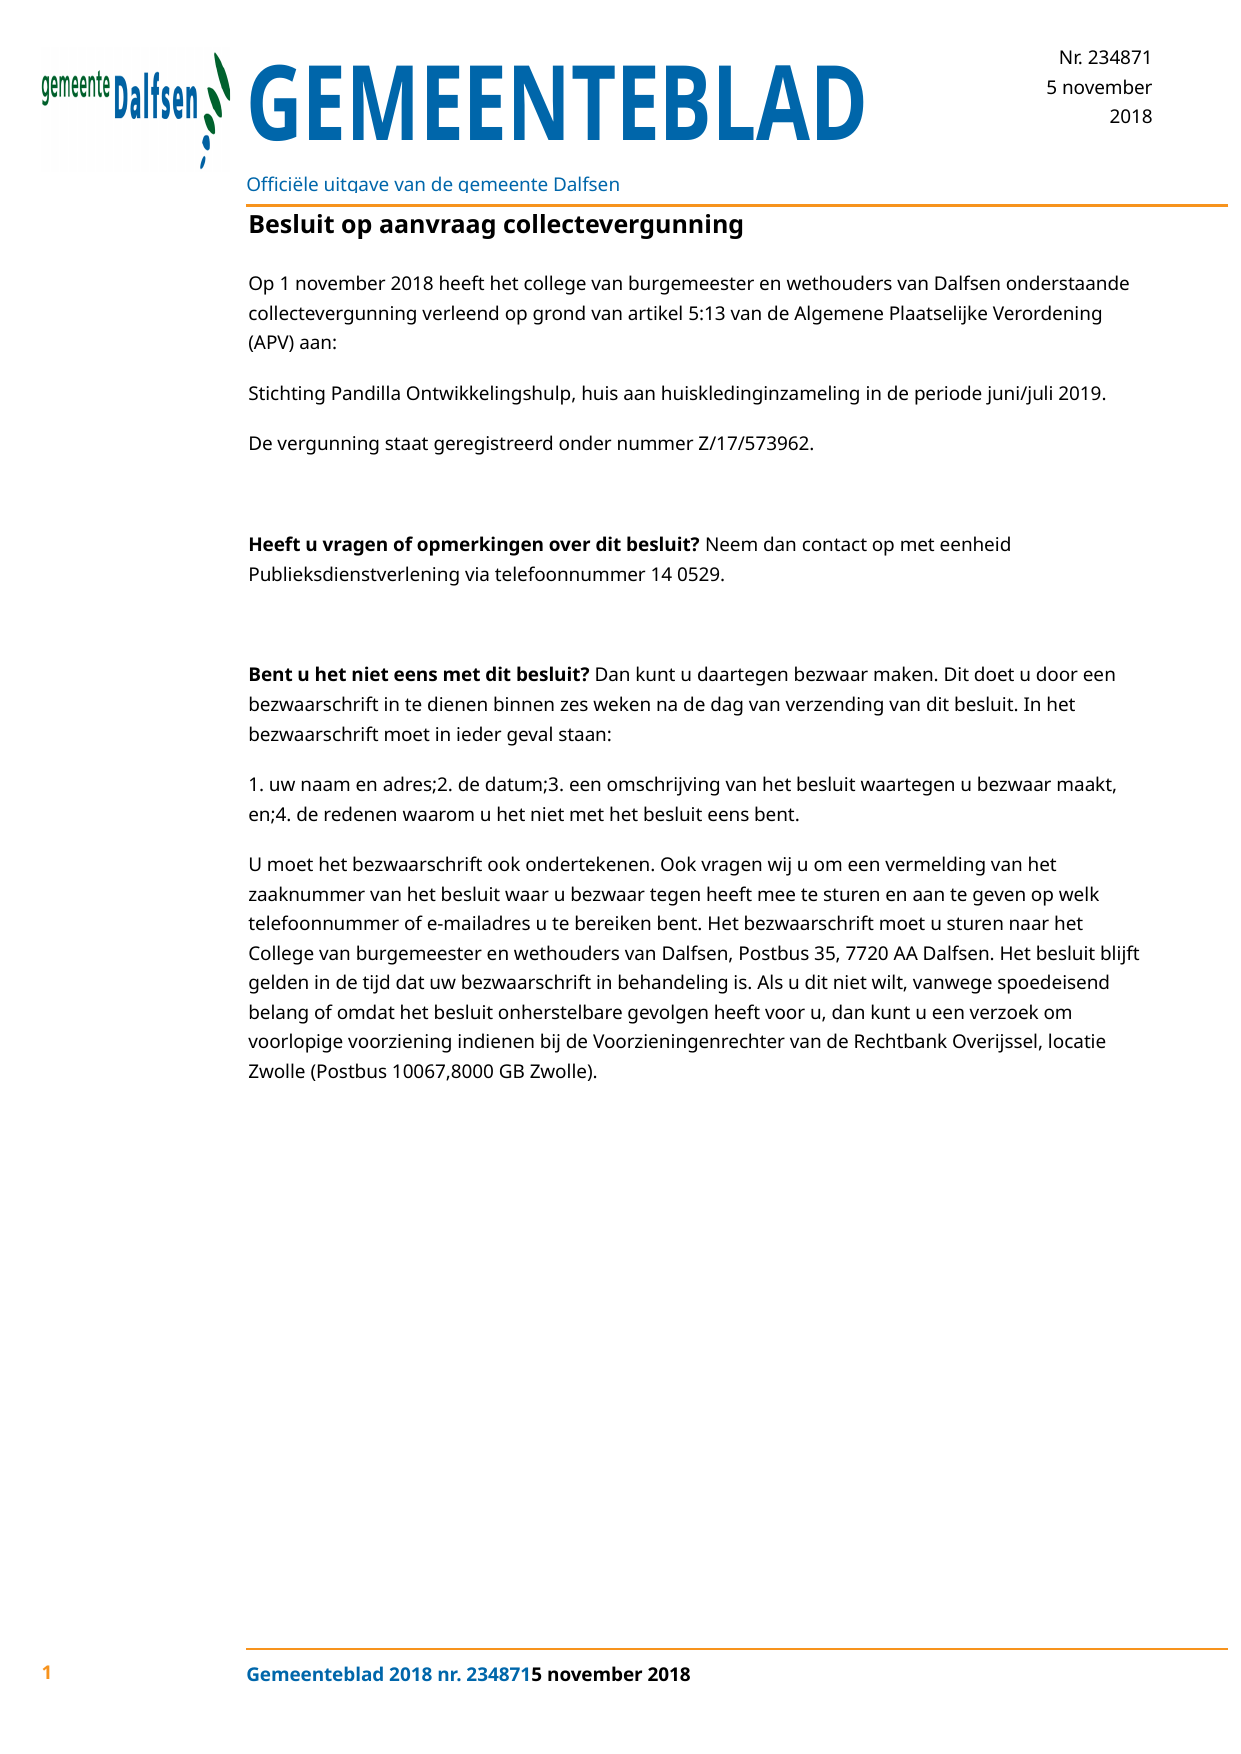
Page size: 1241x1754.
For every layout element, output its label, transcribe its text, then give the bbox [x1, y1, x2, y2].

text De vergunning staat geregistreerd onder nummer Z/17/573962. [248, 430, 1152, 456]
text U moet het bezwaarschrift ook ondertekenen. Ook vragen wij u om een vermelding van het zaaknummer van het besluit waar u bezwaar tegen heeft mee te sturen en aan te geven op welk telefoonnummer of e-mailadres u te bereiken bent. Het bezwaarschrift moet u sturen naar het College van burgemeester en wethouders van Dalfsen, Postbus 35, 7720 AA Dalfsen. Het besluit blijft gelden in de tijd dat uw bezwaarschrift in behandeling is. Als u dit niet wilt, vanwege spoedeisend belang of omdat het besluit onherstelbare gevolgen heeft voor u, dan kunt u een verzoek om voorlopige voorziening indienen bij de Voorzieningenrechter van de Rechtbank Overijssel, locatie Zwolle (Postbus 10067,8000 GB Zwolle). [248, 851, 1152, 1084]
text Stichting Pandilla Ontwikkelingshulp, huis aan huiskledinginzameling in de periode juni/juli 2019. [248, 380, 1152, 406]
picture [41, 47, 231, 172]
text Op 1 november 2018 heeft het college van burgemeester en wethouders van Dalfsen onderstaande collectevergunning verleend op grond van artikel 5:13 van de Algemene Plaatselijke Verordening (APV) aan: [248, 270, 1152, 355]
text Heeft u vragen of opmerkingen over dit besluit? Neem dan contact op met eenheid Publieksdienstverlening via telefoonnummer 14 0529. [248, 531, 1152, 586]
text 1. uw naam en adres;2. de datum;3. een omschrijving van het besluit waartegen u bezwaar maakt, en;4. de redenen waarom u het niet met het besluit eens bent. [248, 771, 1152, 826]
text Besluit op aanvraag collectevergunning [248, 207, 1152, 241]
text Bent u het niet eens met dit besluit? Dan kunt u daartegen bezwaar maken. Dit doet u door een bezwaarschrift in te dienen binnen zes weken na de dag van verzending van dit besluit. In het bezwaarschrift moet in ieder geval staan: [248, 662, 1152, 746]
